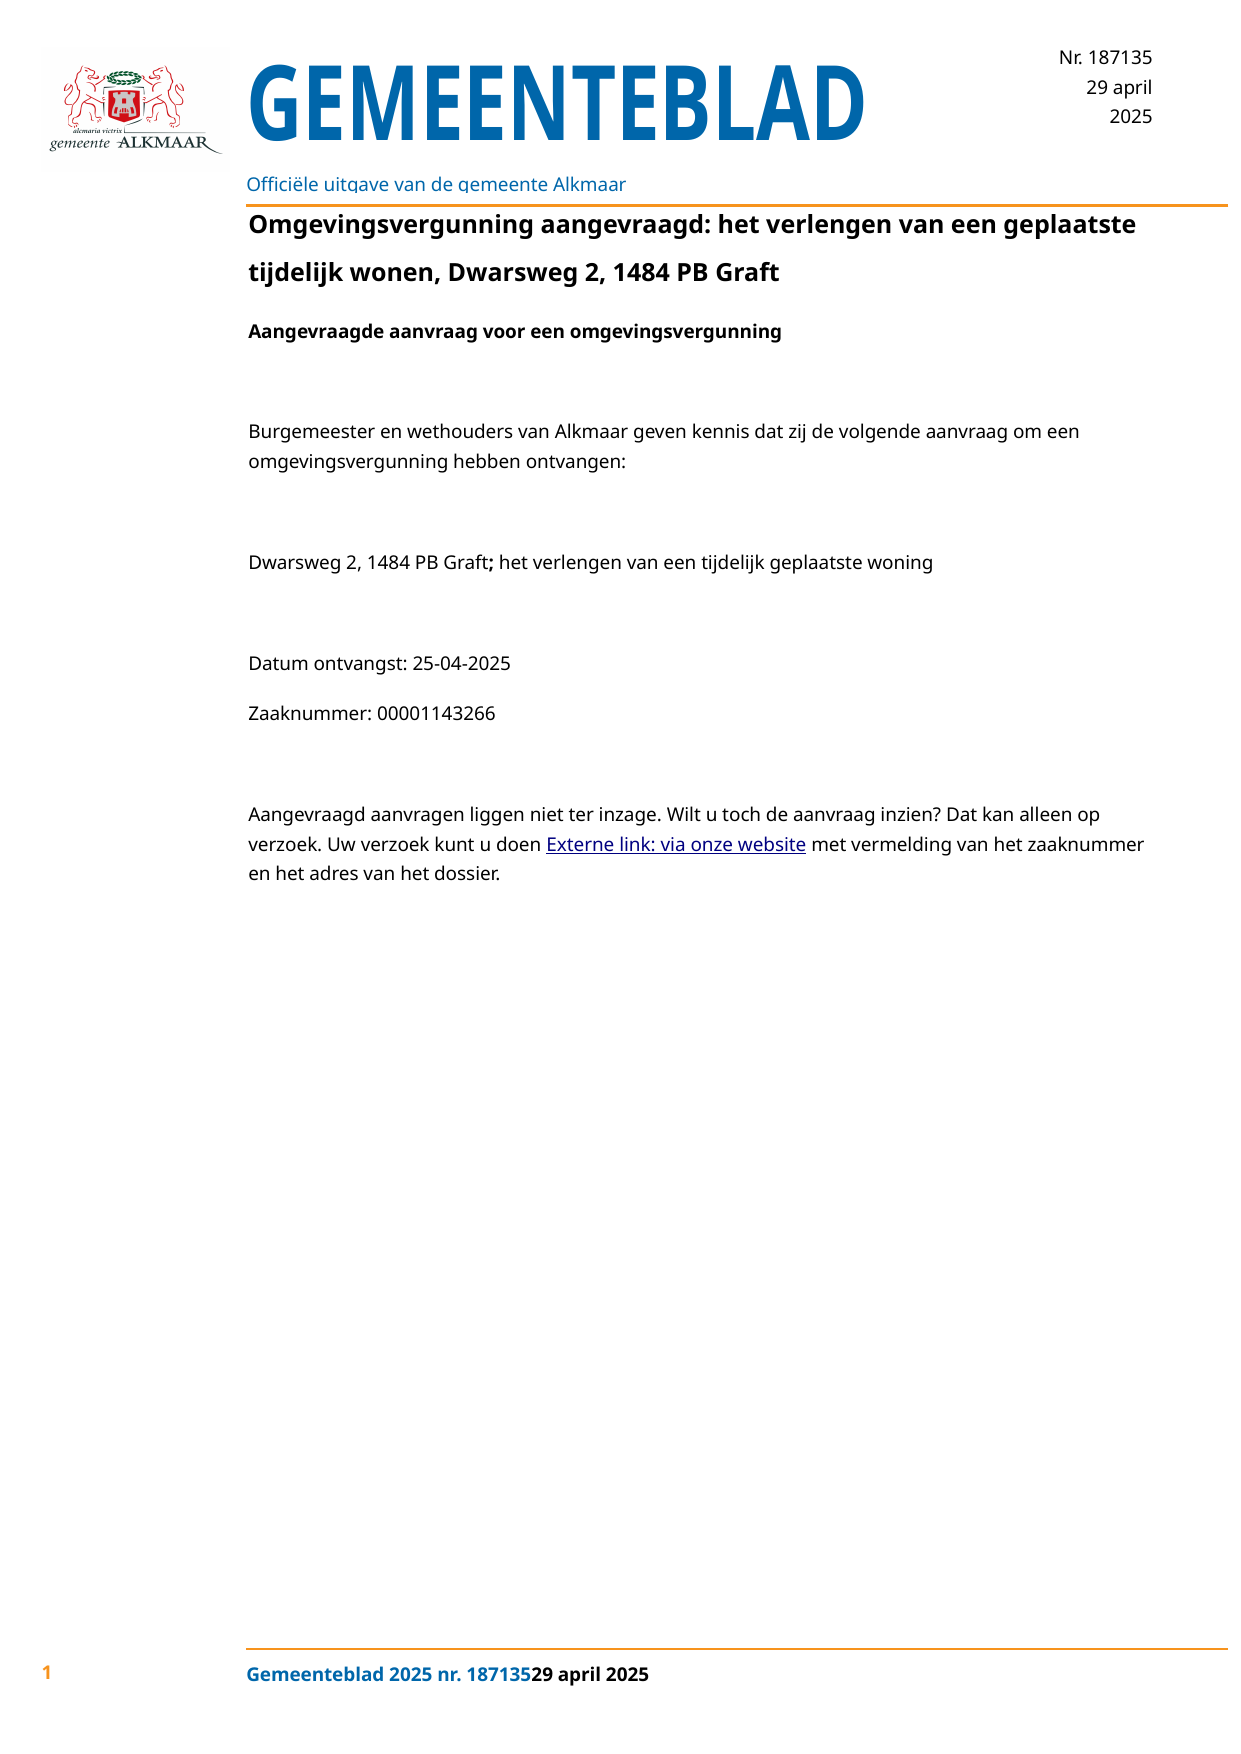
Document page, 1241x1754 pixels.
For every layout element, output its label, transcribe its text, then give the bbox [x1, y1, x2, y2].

text Burgemeester en wethouders van Alkmaar geven kennis dat zij de volgende aanvraag om een omgevingsvergunning hebben ontvangen: [248, 419, 1152, 474]
text Aangevraagd aanvragen liggen niet ter inzage. Wilt u toch de aanvraag inzien? Dat kan alleen op verzoek. Uw verzoek kunt u doen Externe link: via onze website met vermelding van het zaaknummer en het adres van het dossier. [248, 801, 1152, 886]
text Omgevingsvergunning aangevraagd: het verlengen van een geplaatste tijdelijk wonen, Dwarsweg 2, 1484 PB Graft [248, 207, 1152, 288]
text Datum ontvangst: 25-04-2025 [248, 650, 1152, 676]
text Dwarsweg 2, 1484 PB Graft; het verlengen van een tijdelijk geplaatste woning [248, 549, 1152, 575]
text Zaaknummer: 00001143266 [248, 700, 1152, 726]
text Aangevraagde aanvraag voor een omgevingsvergunning [248, 318, 1152, 344]
picture [41, 47, 231, 172]
